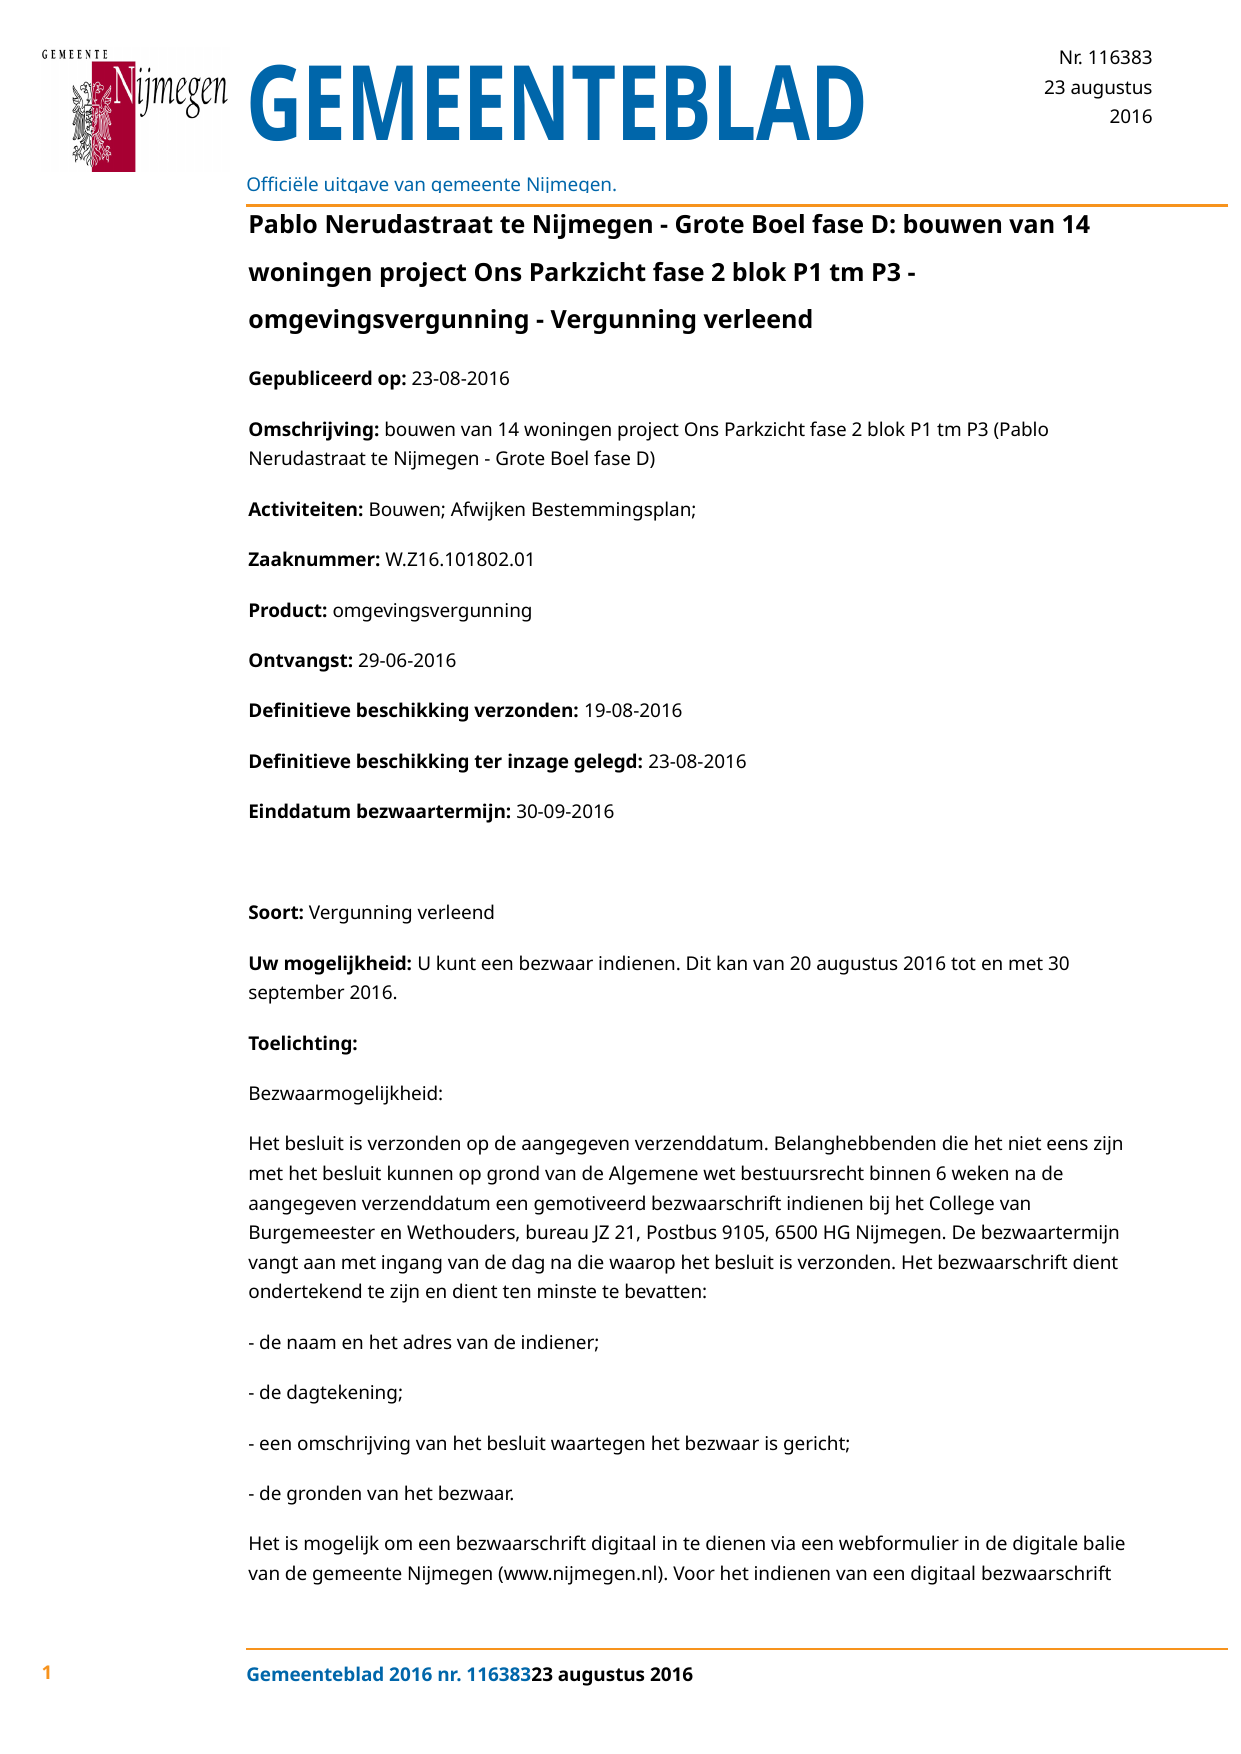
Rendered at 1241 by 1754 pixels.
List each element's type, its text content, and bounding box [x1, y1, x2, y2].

text Definitieve beschikking verzonden: 19-08-2016 [248, 698, 1152, 723]
text Product: omgevingsvergunning [248, 597, 1152, 622]
text - de gronden van het bezwaar. [248, 1480, 1152, 1506]
picture [41, 47, 231, 172]
text Bezwaarmogelijkheid: [248, 1080, 1152, 1106]
text Uw mogelijkheid: U kunt een bezwaar indienen. Dit kan van 20 augustus 2016 tot en met 30 september 2016. [248, 950, 1152, 1005]
text Toelichting: [248, 1030, 1152, 1055]
text - een omschrijving van het besluit waartegen het bezwaar is gericht; [248, 1430, 1152, 1455]
text Omschrijving: bouwen van 14 woningen project Ons Parkzicht fase 2 blok P1 tm P3 (Pablo Nerudastraat te Nijmegen - Grote Boel fase D) [248, 416, 1152, 471]
text Einddatum bezwaartermijn: 30-09-2016 [248, 798, 1152, 824]
text Het is mogelijk om een bezwaarschrift digitaal in te dienen via een webformulier in de digitale balie van de gemeente Nijmegen (www.nijmegen.nl). Voor het indienen van een digitaal bezwaarschrift [248, 1531, 1152, 1586]
text Soort: Vergunning verleend [248, 899, 1152, 925]
text Zaaknummer: W.Z16.101802.01 [248, 546, 1152, 572]
text Activiteiten: Bouwen; Afwijken Bestemmingsplan; [248, 496, 1152, 522]
text Definitieve beschikking ter inzage gelegd: 23-08-2016 [248, 748, 1152, 774]
text Het besluit is verzonden op de aangegeven verzenddatum. Belanghebbenden die het niet eens zijn met het besluit kunnen op grond van de Algemene wet bestuursrecht binnen 6 weken na de aangegeven verzenddatum een gemotiveerd bezwaarschrift indienen bij het College van Burgemeester en Wethouders, bureau JZ 21, Postbus 9105, 6500 HG Nijmegen. De bezwaartermijn vangt aan met ingang van de dag na die waarop het besluit is verzonden. Het bezwaarschrift dient ondertekend te zijn en dient ten minste te bevatten: [248, 1131, 1152, 1304]
text Pablo Nerudastraat te Nijmegen - Grote Boel fase D: bouwen van 14 woningen project Ons Parkzicht fase 2 blok P1 tm P3 - omgevingsvergunning - Vergunning verleend [248, 207, 1152, 336]
text Ontvangst: 29-06-2016 [248, 647, 1152, 673]
text - de naam en het adres van de indiener; [248, 1329, 1152, 1354]
text - de dagtekening; [248, 1379, 1152, 1405]
text Gepubliceerd op: 23-08-2016 [248, 366, 1152, 391]
